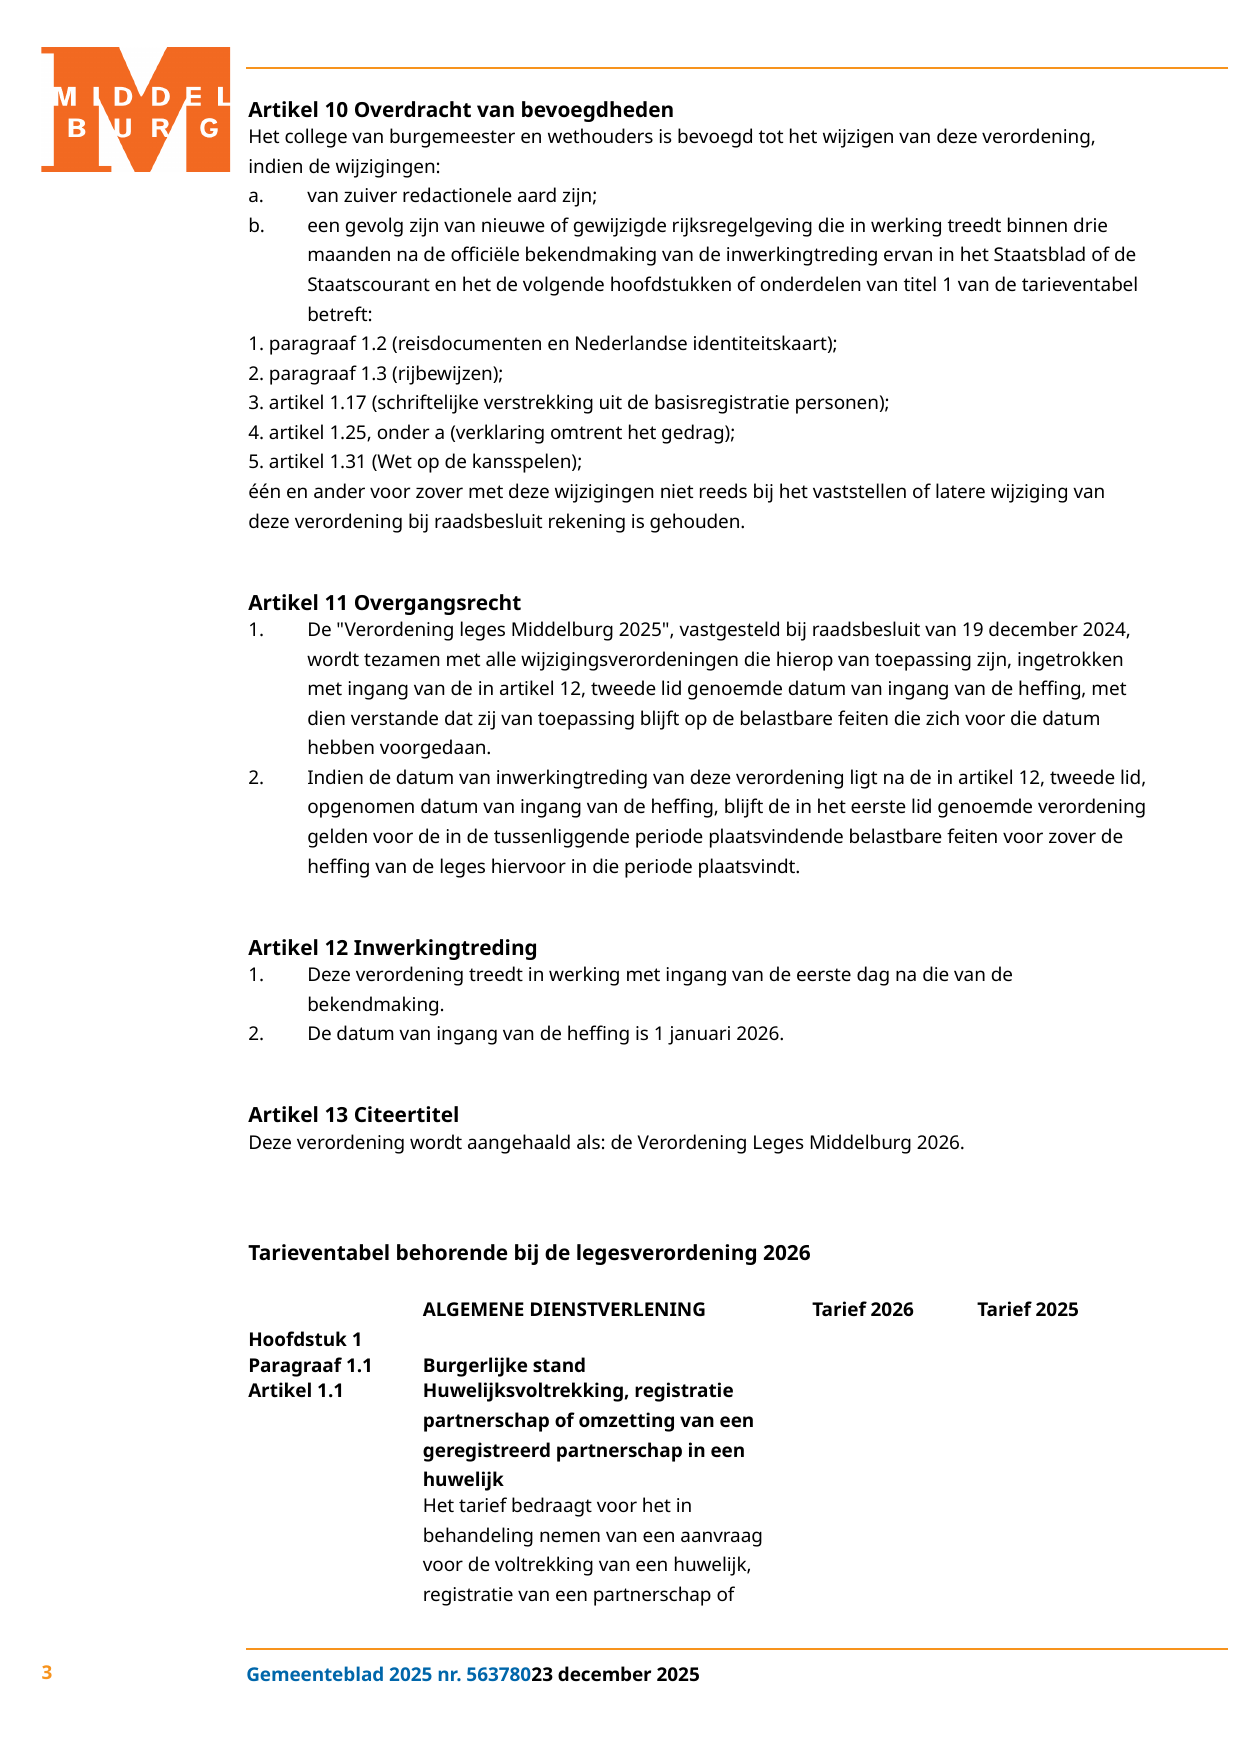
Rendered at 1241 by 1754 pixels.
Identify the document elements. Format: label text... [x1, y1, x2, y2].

table_cell [802, 1352, 977, 1378]
list De "Verordening leges Middelburg 2025", vastgesteld bij raadsbesluit van 19 december 2024, wordt tezamen met alle wijzigingsverordeningen die hierop van toepassing zijn, ingetrokken met ingang van de in artikel 12, tweede lid genoemde datum van ingang van de heffing, met dien verstande dat zij van toepassing blijft op de belastbare feiten die zich voor die datum hebben voorgedaan. [248, 616, 1152, 760]
text 3. artikel 1.17 (schriftelijke verstrekking uit de basisregistratie personen); [248, 389, 1152, 415]
table_cell [977, 1378, 1152, 1492]
text 2. paragraaf 1.3 (rijbewijzen); [248, 360, 1152, 386]
text 4. artikel 1.25, onder a (verklaring omtrent het gedrag); [248, 419, 1152, 445]
text Deze verordening wordt aangehaald als: de Verordening Leges Middelburg 2026. [248, 1129, 1152, 1155]
list een gevolg zijn van nieuwe of gewijzigde rijksregelgeving die in werking treedt binnen drie maanden na de officiële bekendmaking van de inwerkingtreding ervan in het Staatsblad of de Staatscourant en het de volgende hoofdstukken of onderdelen van titel 1 van de tarieventabel betreft: [248, 212, 1152, 326]
table_cell Het tarief bedraagt voor het in behandeling nemen van een aanvraag voor de voltrekking van een huwelijk, registratie van een partnerschap of [423, 1492, 802, 1607]
table_cell [248, 1492, 423, 1607]
table_header ALGEMENE DIENSTVERLENING [423, 1297, 802, 1352]
picture [41, 47, 231, 172]
text Artikel 13 Citeertitel [248, 1101, 1152, 1129]
text 5. artikel 1.31 (Wet op de kansspelen); [248, 449, 1152, 474]
table_header Tarief 2026 [802, 1297, 977, 1352]
text Artikel 11 Overgangsrecht [248, 588, 1152, 616]
table_cell [802, 1378, 977, 1492]
table_header Hoofdstuk 1 [248, 1297, 423, 1352]
text Het college van burgemeester en wethouders is bevoegd tot het wijzigen van deze verordening, indien de wijzigingen: [248, 123, 1152, 178]
text één en ander voor zover met deze wijzigingen niet reeds bij het vaststellen of latere wijziging van deze verordening bij raadsbesluit rekening is gehouden. [248, 478, 1152, 533]
list Deze verordening treedt in werking met ingang van de eerste dag na die van de bekendmaking. [248, 961, 1152, 1017]
table_cell [802, 1492, 977, 1607]
table_cell [977, 1492, 1152, 1607]
table_cell Burgerlijke stand [423, 1352, 802, 1378]
table_cell Artikel 1.1 [248, 1378, 423, 1492]
list Indien de datum van inwerkingtreding van deze verordening ligt na de in artikel 12, tweede lid, opgenomen datum van ingang van de heffing, blijft de in het eerste lid genoemde verordening gelden voor de in de tussenliggende periode plaatsvindende belastbare feiten voor zover de heffing van de leges hiervoor in die periode plaatsvindt. [248, 764, 1152, 879]
list De datum van ingang van de heffing is 1 januari 2026. [248, 1021, 1152, 1046]
text Artikel 10 Overdracht van bevoegdheden [248, 95, 1152, 123]
table_cell Paragraaf 1.1 [248, 1352, 423, 1378]
list van zuiver redactionele aard zijn; [248, 182, 1152, 208]
table_cell Huwelijksvoltrekking, registratie partnerschap of omzetting van een geregistreerd partnerschap in een huwelijk [423, 1378, 802, 1492]
text Artikel 12 Inwerkingtreding [248, 933, 1152, 961]
table_header Tarief 2025 [977, 1297, 1152, 1352]
text Tarieventabel behorende bij de legesverordening 2026 [248, 1238, 1152, 1267]
table_cell [977, 1352, 1152, 1378]
text 1. paragraaf 1.2 (reisdocumenten en Nederlandse identiteitskaart); [248, 330, 1152, 356]
